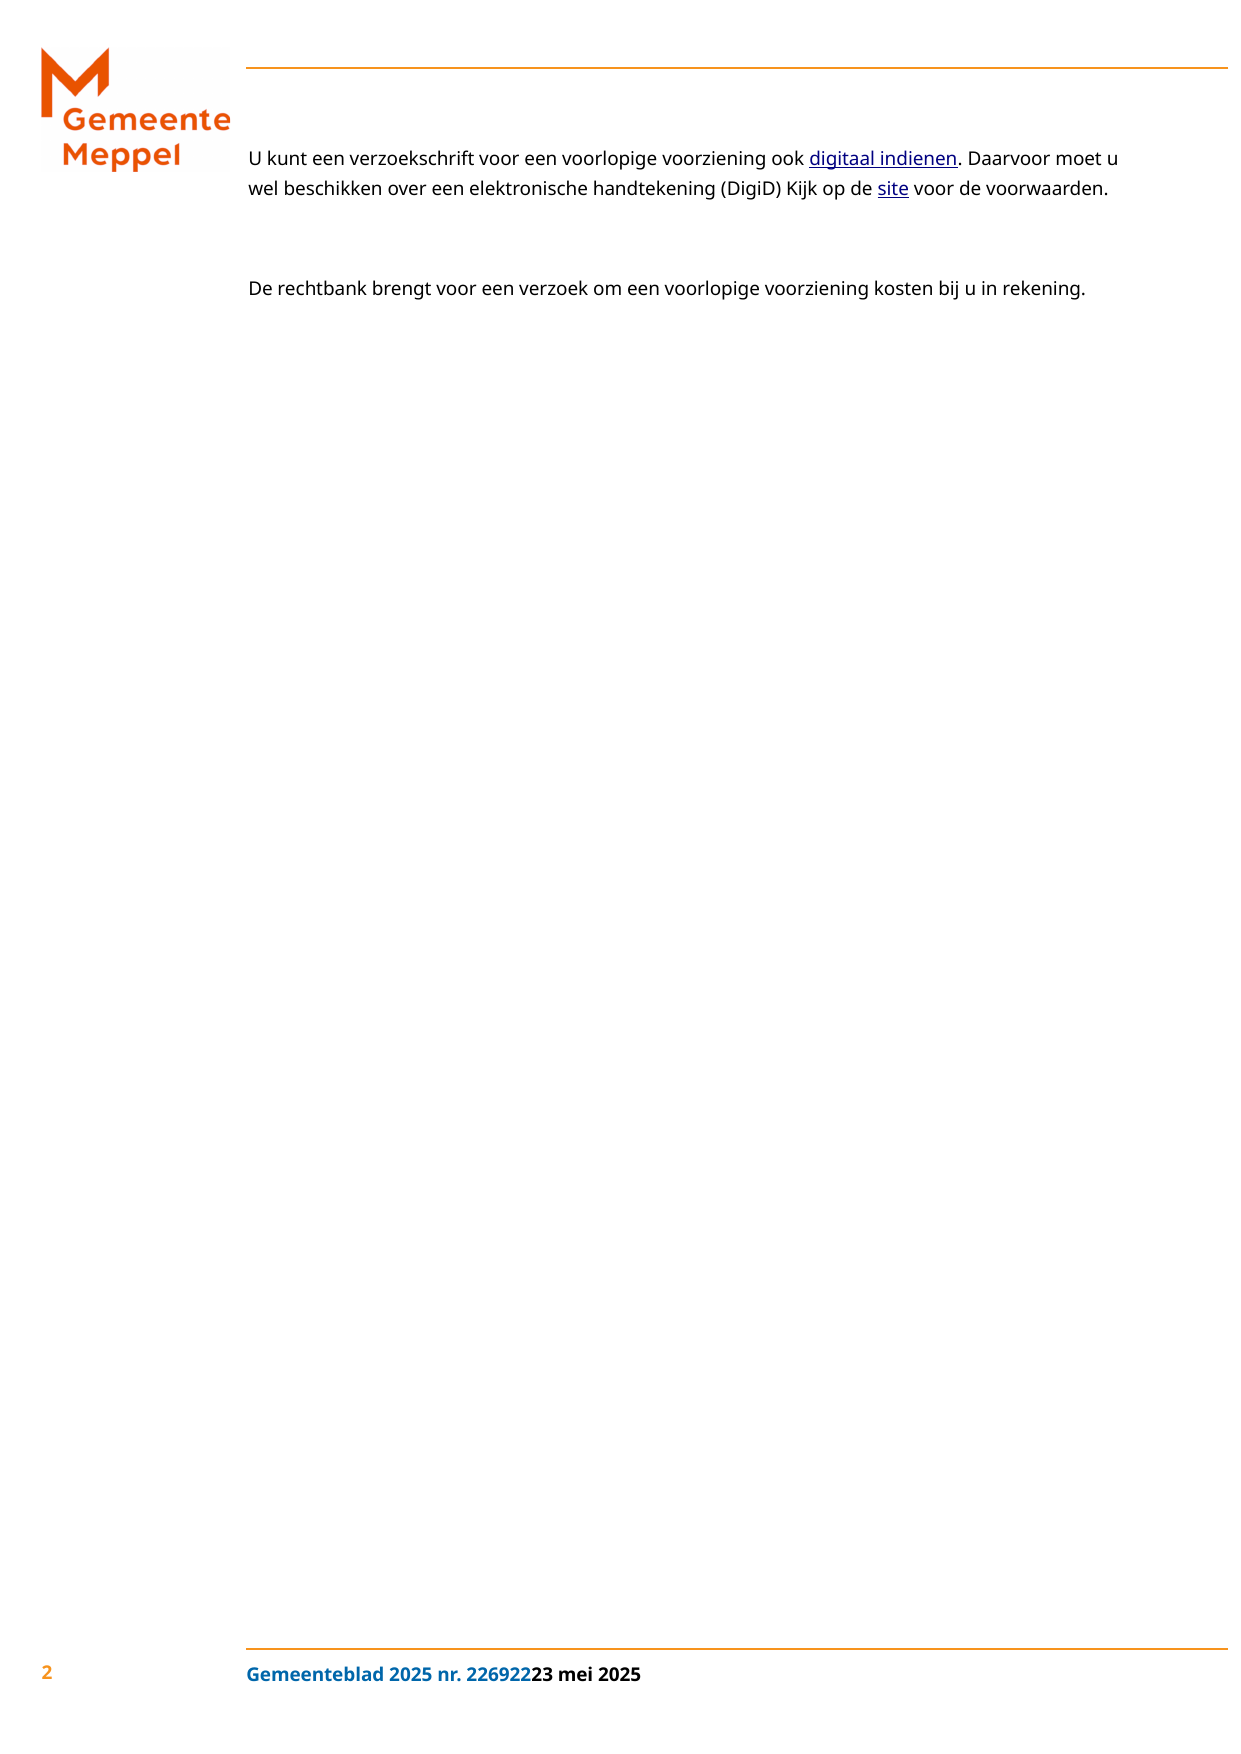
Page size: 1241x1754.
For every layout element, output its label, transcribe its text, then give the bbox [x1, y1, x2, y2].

text De rechtbank brengt voor een verzoek om een voorlopige voorziening kosten bij u in rekening. [248, 276, 1152, 301]
picture [41, 47, 231, 172]
text U kunt een verzoekschrift voor een voorlopige voorziening ook digitaal indienen. Daarvoor moet u wel beschikken over een elektronische handtekening (DigiD) Kijk op de site voor de voorwaarden. [248, 145, 1152, 201]
